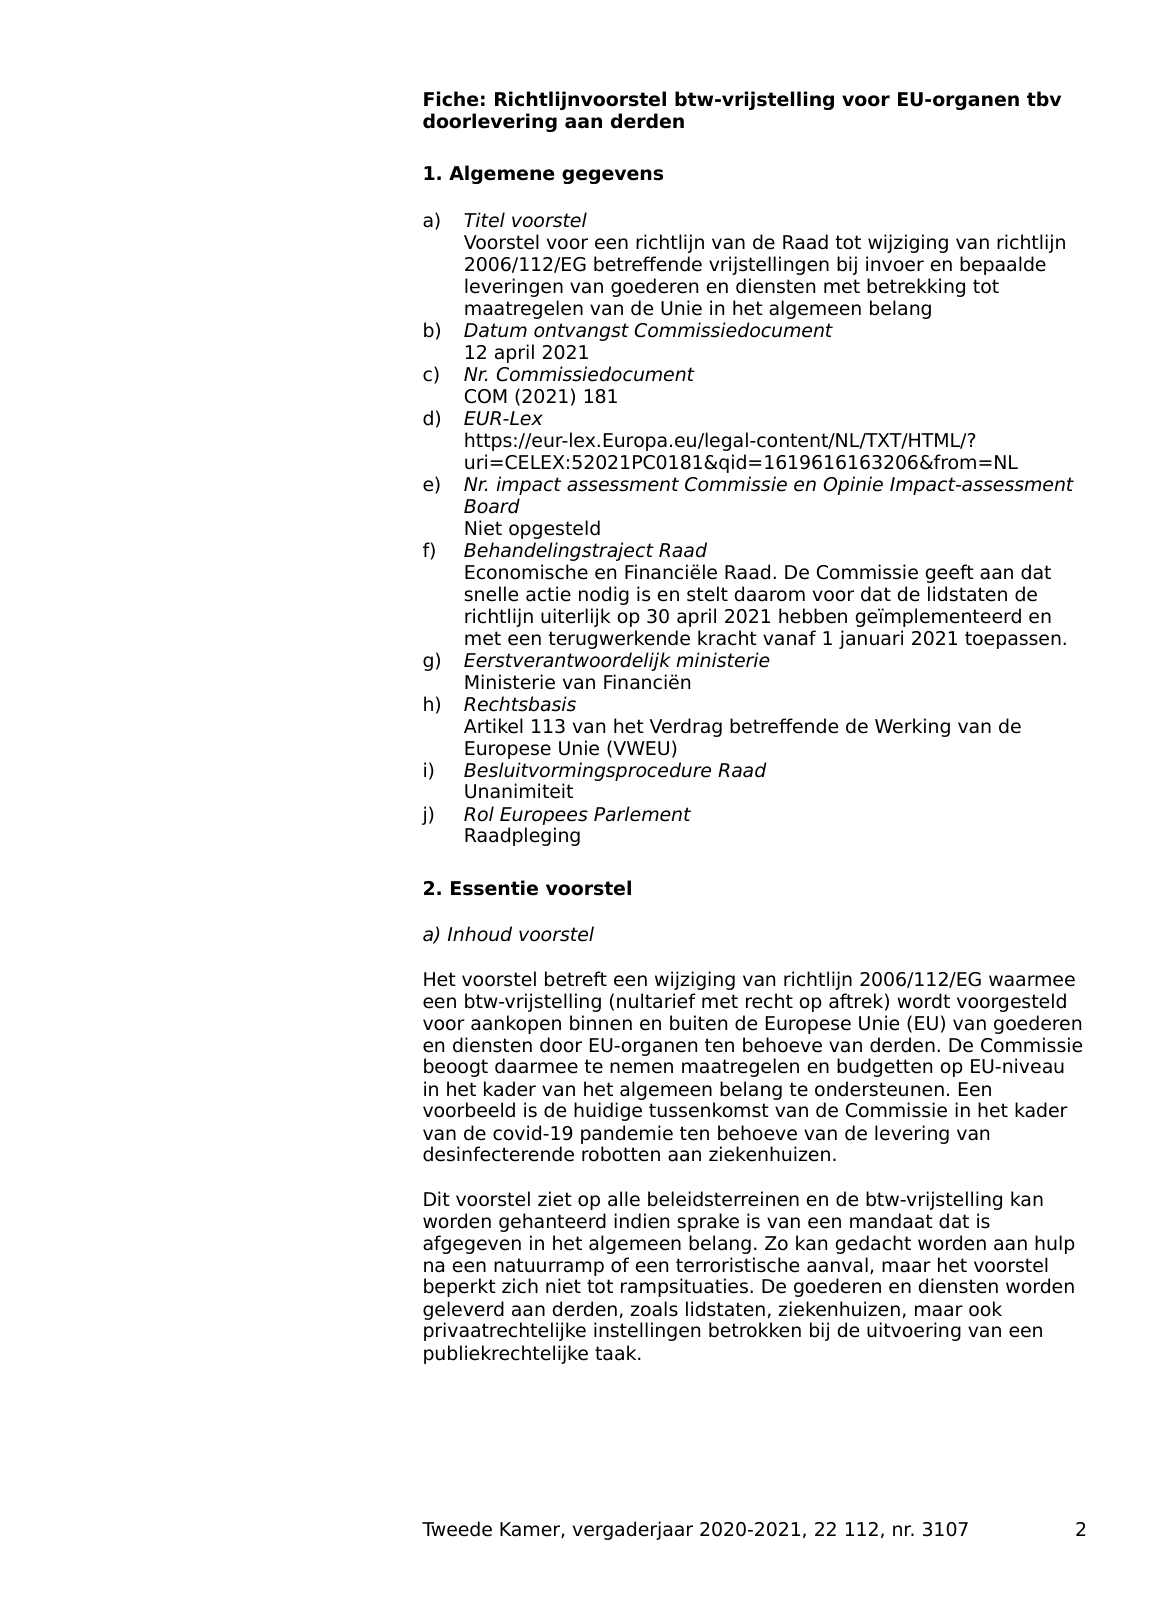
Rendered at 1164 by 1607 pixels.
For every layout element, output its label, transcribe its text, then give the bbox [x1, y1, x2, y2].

text Dit voorstel ziet op alle beleidsterreinen en de btw-vrijstelling kan worden gehanteerd indien sprake is van een mandaat dat is afgegeven in het algemeen belang. Zo kan gedacht worden aan hulp na een natuurramp of een terroristische aanval, maar het voorstel beperkt zich niet tot rampsituaties. De goederen en diensten worden geleverd aan derden, zoals lidstaten, ziekenhuizen, maar ook privaatrechtelijke instellingen betrokken bij de uitvoering van een publiekrechtelijke taak. [422, 1188, 1087, 1364]
text e) Nr. impact assessment Commissie en Opinie Impact-assessment Board [422, 474, 1087, 518]
text Economische en Financiële Raad. De Commissie geeft aan dat snelle actie nodig is en stelt daarom voor dat de lidstaten de richtlijn uiterlijk op 30 april 2021 hebben geïmplementeerd en met een terugwerkende kracht vanaf 1 januari 2021 toepassen. [464, 562, 1087, 649]
text Ministerie van Financiën [464, 672, 1087, 693]
subtitle a) Inhoud voorstel [422, 924, 1087, 946]
text j) Rol Europees Parlement [422, 803, 1087, 825]
text a) Titel voorstel [422, 210, 1087, 232]
text g) Eerstverantwoordelijk ministerie [422, 649, 1087, 672]
text COM (2021) 181 [464, 386, 1087, 408]
text d) EUR-Lex [422, 408, 1087, 430]
text Voorstel voor een richtlijn van de Raad tot wijziging van richtlijn 2006/112/EG betreffende vrijstellingen bij invoer en bepaalde leveringen van goederen en diensten met betrekking tot maatregelen van de Unie in het algemeen belang [464, 232, 1087, 320]
text Artikel 113 van het Verdrag betreffende de Werking van de Europese Unie (VWEU) [464, 716, 1087, 759]
text i) Besluitvormingsprocedure Raad [422, 759, 1087, 781]
subtitle Fiche: Richtlijnvoorstel btw-vrijstelling voor EU-organen tbv doorlevering aan derden [422, 89, 1087, 133]
text Raadpleging [464, 825, 1087, 847]
text Unanimiteit [464, 781, 1087, 803]
subtitle 2. Essentie voorstel [422, 877, 1087, 899]
subtitle 1. Algemene gegevens [422, 163, 1087, 185]
text h) Rechtsbasis [422, 693, 1087, 716]
text https://eur-lex.Europa.eu/legal-content/NL/TXT/HTML/?uri=CELEX:52021PC0181&qid=1619616163206&from=NL [464, 430, 1087, 474]
text c) Nr. Commissiedocument [422, 364, 1087, 386]
text b) Datum ontvangst Commissiedocument [422, 320, 1087, 342]
text Niet opgesteld [464, 518, 1087, 540]
text 12 april 2021 [464, 342, 1087, 364]
text Het voorstel betreft een wijziging van richtlijn 2006/112/EG waarmee een btw-vrijstelling (nultarief met recht op aftrek) wordt voorgesteld voor aankopen binnen en buiten de Europese Unie (EU) van goederen en diensten door EU-organen ten behoeve van derden. De Commissie beoogt daarmee te nemen maatregelen en budgetten op EU-niveau in het kader van het algemeen belang te ondersteunen. Een voorbeeld is de huidige tussenkomst van de Commissie in het kader van de covid-19 pandemie ten behoeve van de levering van desinfecterende robotten aan ziekenhuizen. [422, 968, 1087, 1166]
text f) Behandelingstraject Raad [422, 540, 1087, 562]
